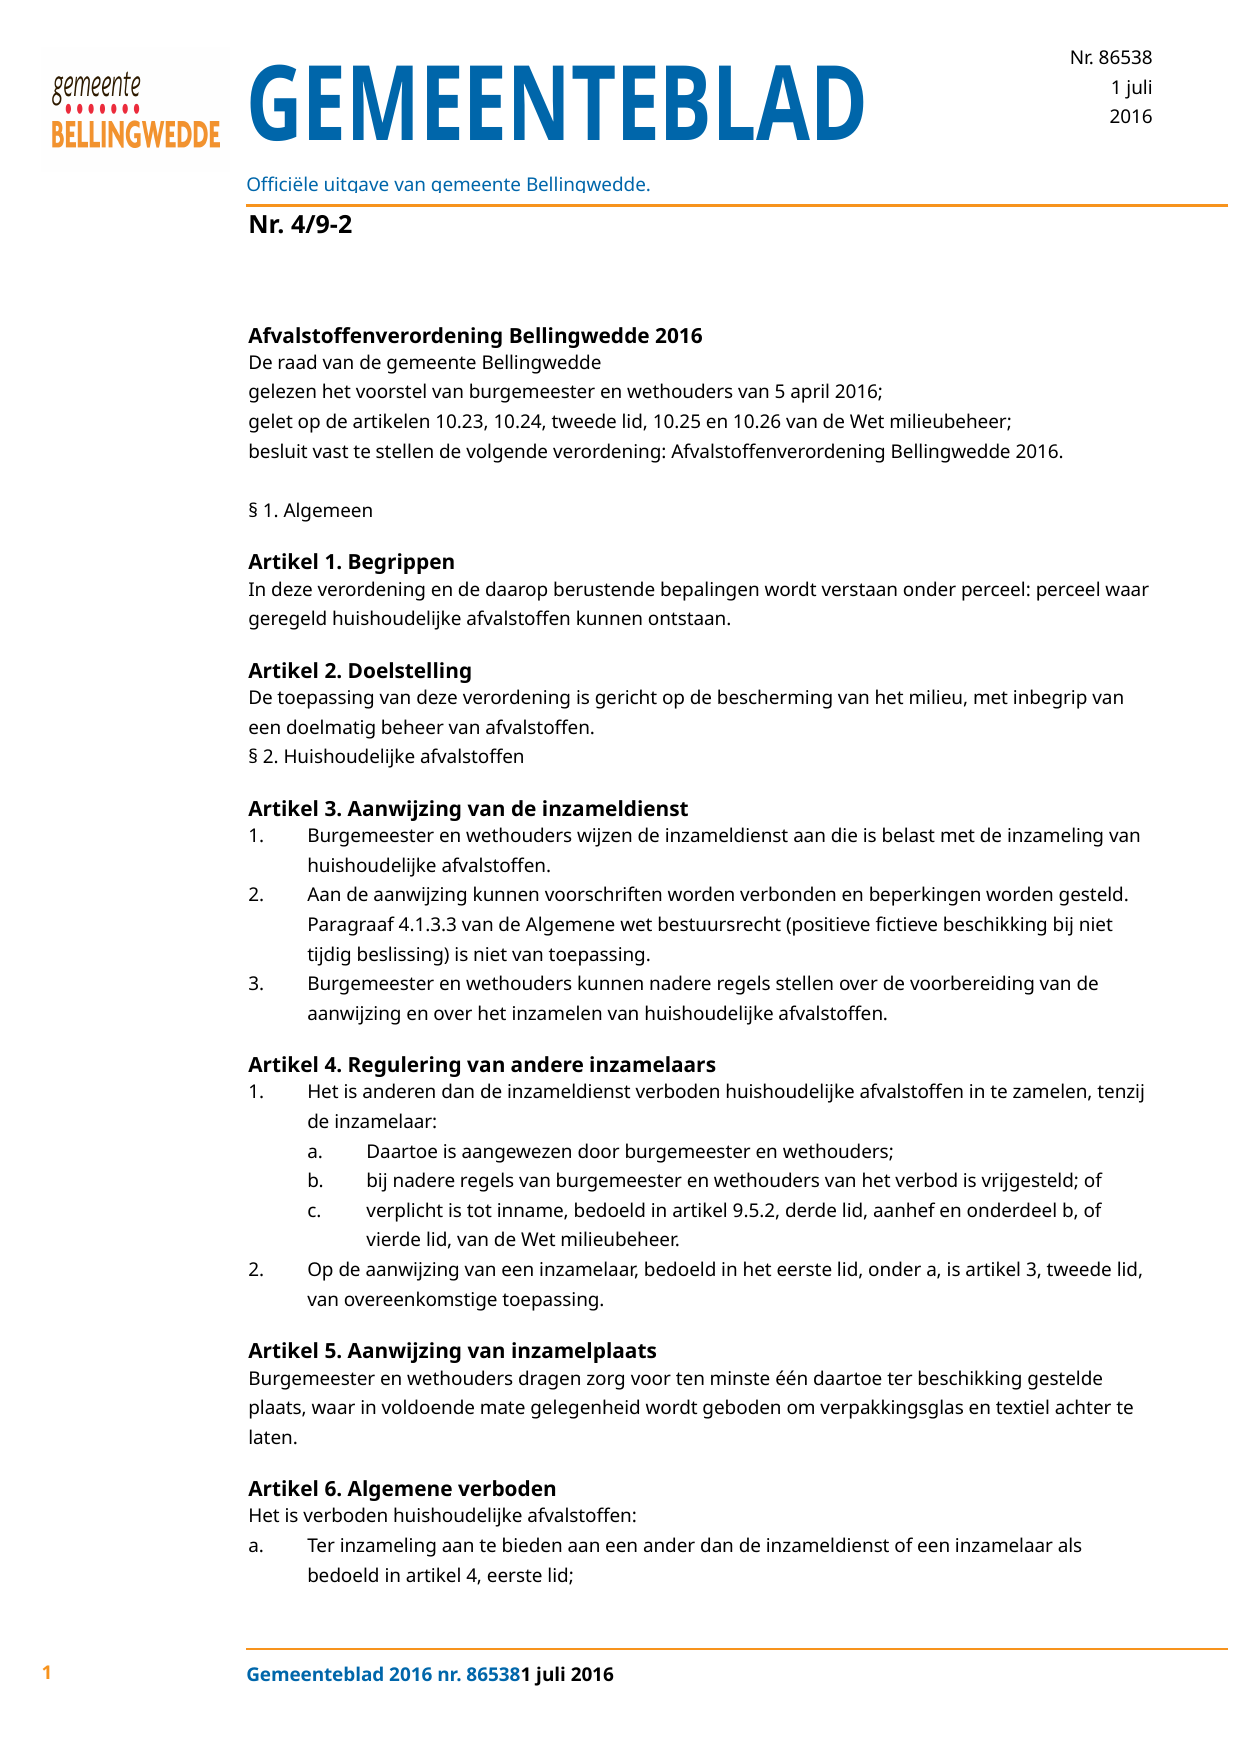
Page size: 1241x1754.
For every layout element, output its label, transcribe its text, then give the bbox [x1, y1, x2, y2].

text § 2. Huishoudelijke afvalstoffen [248, 743, 1152, 769]
list Burgemeester en wethouders wijzen de inzameldienst aan die is belast met de inzameling van huishoudelijke afvalstoffen. [248, 822, 1152, 878]
list verplicht is tot inname, bedoeld in artikel 9.5.2, derde lid, aanhef en onderdeel b, of vierde lid, van de Wet milieubeheer. [307, 1197, 1152, 1252]
text Artikel 3. Aanwijzing van de inzameldienst [248, 794, 1152, 822]
list Het is anderen dan de inzameldienst verboden huishoudelijke afvalstoffen in te zamelen, tenzij de inzamelaar: [248, 1079, 1152, 1134]
text § 1. Algemeen [248, 497, 1152, 523]
text Artikel 4. Regulering van andere inzamelaars [248, 1050, 1152, 1079]
text gelet op de artikelen 10.23, 10.24, tweede lid, 10.25 en 10.26 van de Wet milieubeheer; [248, 408, 1152, 434]
text Nr. 4/9-2 [248, 207, 1152, 241]
text Artikel 5. Aanwijzing van inzamelplaats [248, 1336, 1152, 1365]
text De toepassing van deze verordening is gericht op de bescherming van het milieu, met inbegrip van een doelmatig beheer van afvalstoffen. [248, 684, 1152, 740]
list Aan de aanwijzing kunnen voorschriften worden verbonden en beperkingen worden gesteld. Paragraaf 4.1.3.3 van de Algemene wet bestuursrecht (positieve fictieve beschikking bij niet tijdig beslissing) is niet van toepassing. [248, 882, 1152, 966]
text Afvalstoffenverordening Bellingwedde 2016 [248, 321, 1152, 349]
text Artikel 2. Doelstelling [248, 656, 1152, 684]
list Daartoe is aangewezen door burgemeester en wethouders; [307, 1138, 1152, 1164]
text besluit vast te stellen de volgende verordening: Afvalstoffenverordening Bellingwedde 2016. [248, 438, 1152, 464]
list Op de aanwijzing van een inzamelaar, bedoeld in het eerste lid, onder a, is artikel 3, tweede lid, van overeenkomstige toepassing. [248, 1256, 1152, 1312]
text Burgemeester en wethouders dragen zorg voor ten minste één daartoe ter beschikking gestelde plaats, waar in voldoende mate gelegenheid wordt geboden om verpakkingsglas en textiel achter te laten. [248, 1365, 1152, 1449]
text gelezen het voorstel van burgemeester en wethouders van 5 april 2016; [248, 379, 1152, 404]
text Artikel 1. Begrippen [248, 547, 1152, 576]
list Burgemeester en wethouders kunnen nadere regels stellen over de voorbereiding van de aanwijzing en over het inzamelen van huishoudelijke afvalstoffen. [248, 970, 1152, 1026]
text De raad van de gemeente Bellingwedde [248, 349, 1152, 375]
text Het is verboden huishoudelijke afvalstoffen: [248, 1503, 1152, 1528]
picture [41, 47, 231, 172]
list Ter inzameling aan te bieden aan een ander dan de inzameldienst of een inzamelaar als bedoeld in artikel 4, eerste lid; [248, 1532, 1152, 1588]
text In deze verordening en de daarop berustende bepalingen wordt verstaan onder perceel: perceel waar geregeld huishoudelijke afvalstoffen kunnen ontstaan. [248, 576, 1152, 631]
text Artikel 6. Algemene verboden [248, 1474, 1152, 1503]
list bij nadere regels van burgemeester en wethouders van het verbod is vrijgesteld; of [307, 1167, 1152, 1193]
